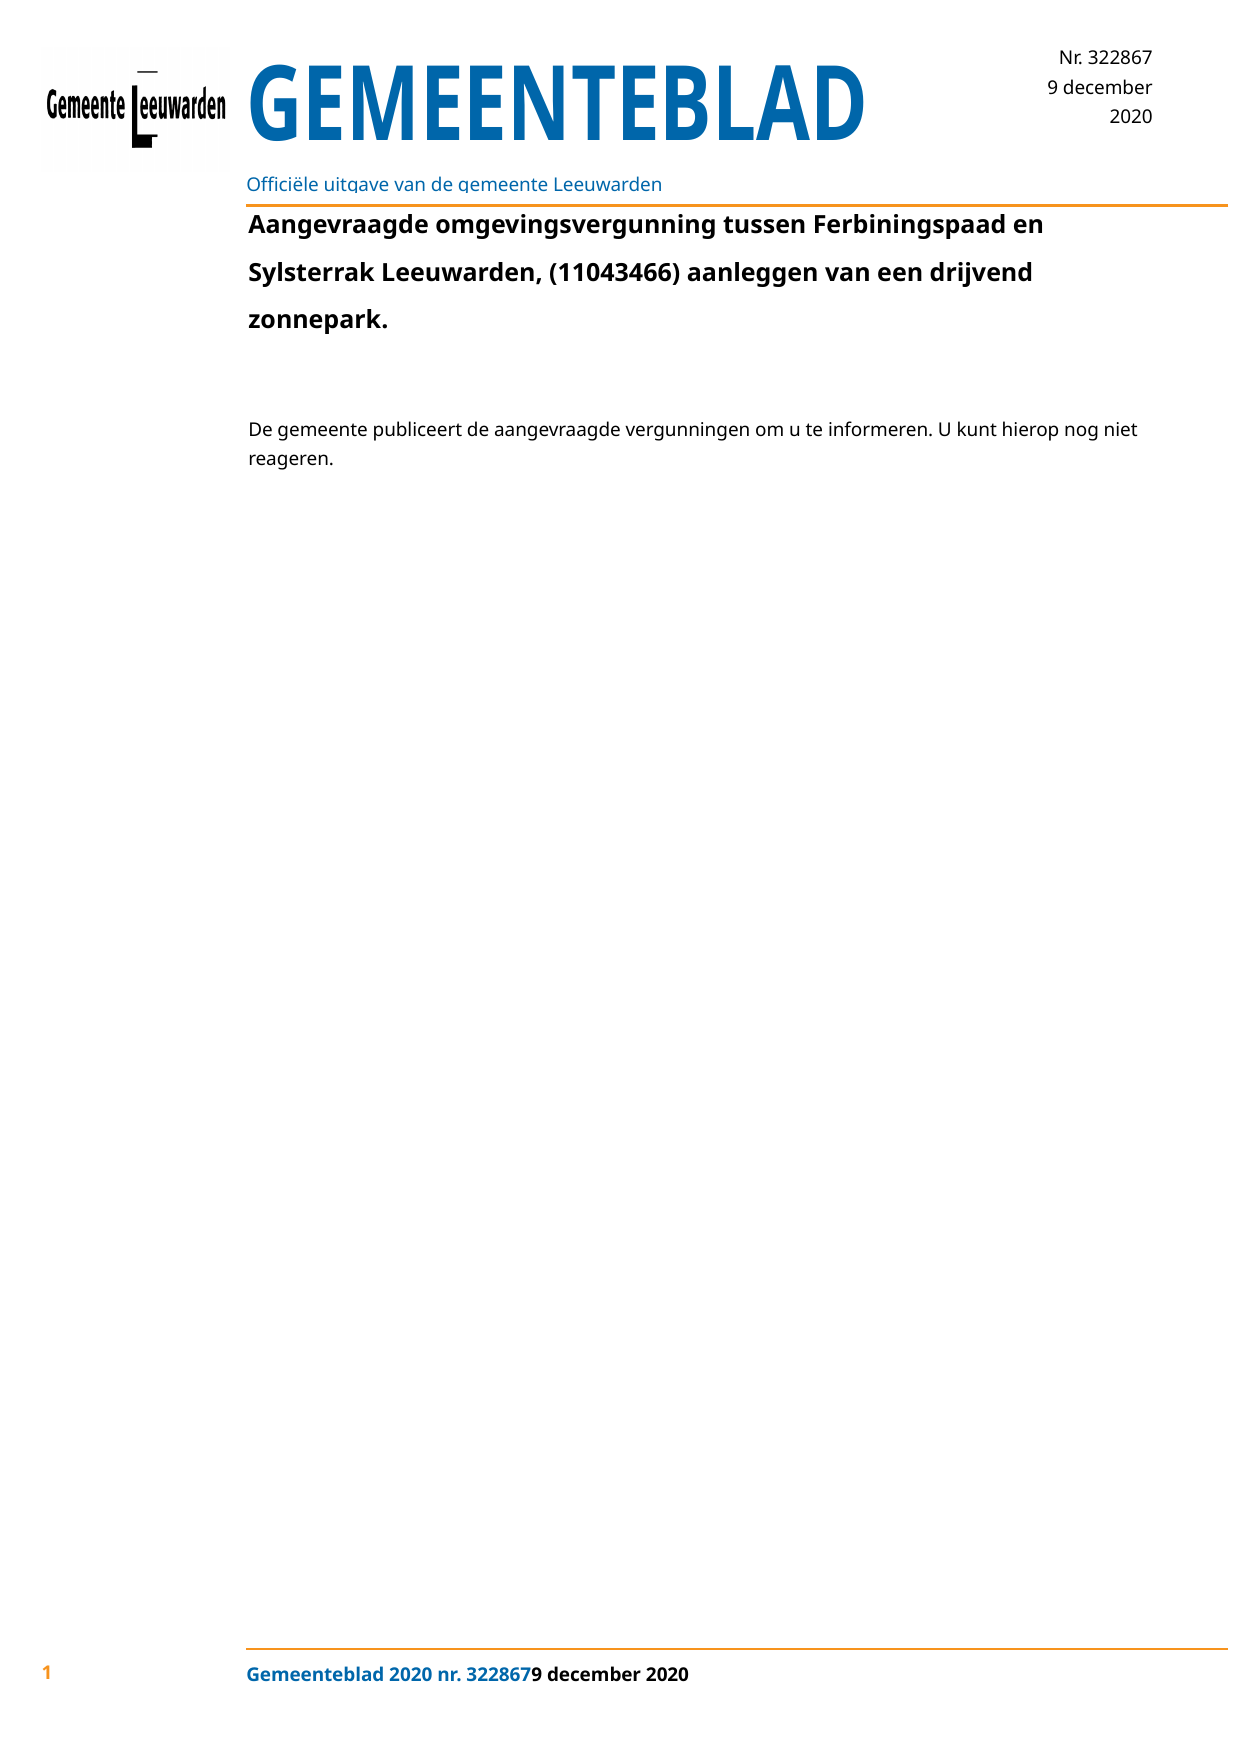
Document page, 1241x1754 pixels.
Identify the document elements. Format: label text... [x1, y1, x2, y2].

text Aangevraagde omgevingsvergunning tussen Ferbiningspaad en Sylsterrak Leeuwarden, (11043466) aanleggen van een drijvend zonnepark. [248, 207, 1152, 336]
picture [41, 47, 231, 172]
text De gemeente publiceert de aangevraagde vergunningen om u te informeren. U kunt hierop nog niet reageren. [248, 416, 1152, 471]
